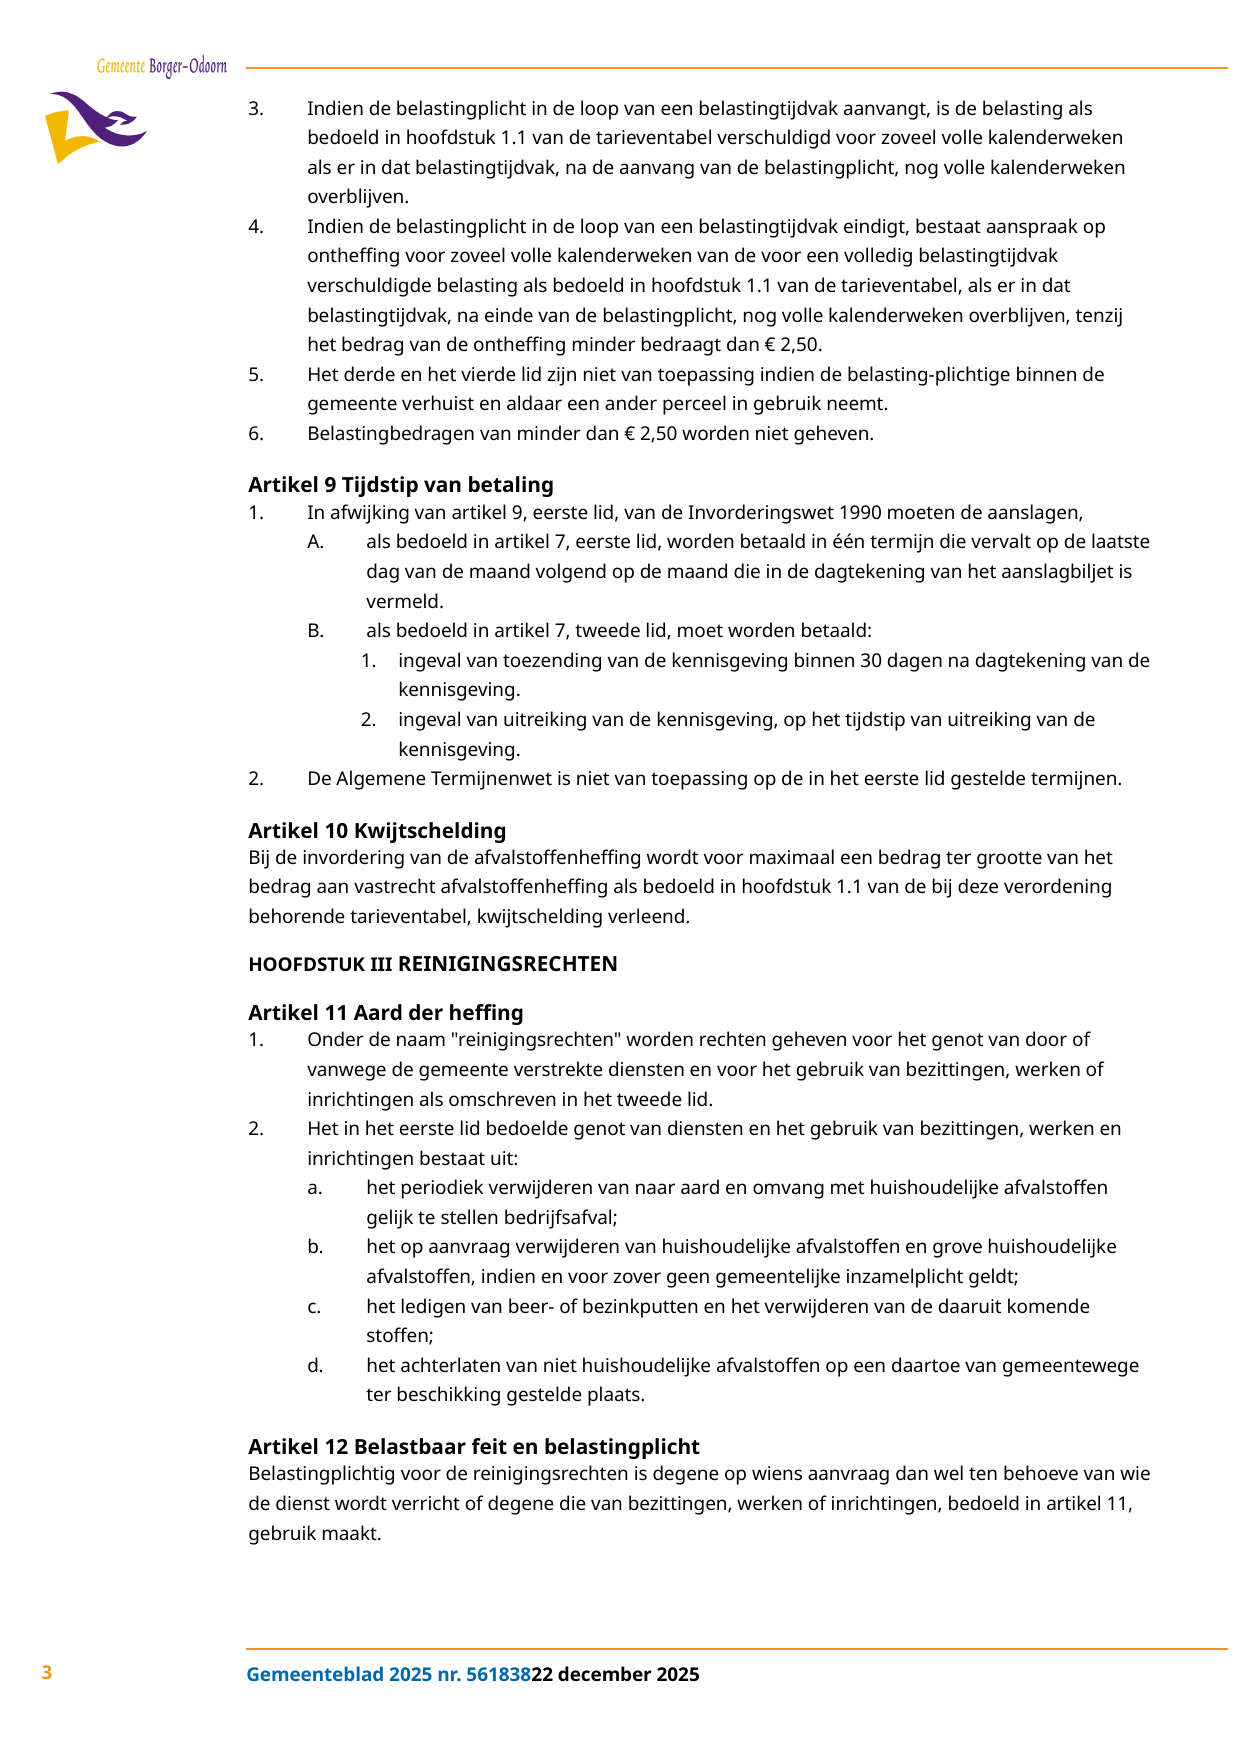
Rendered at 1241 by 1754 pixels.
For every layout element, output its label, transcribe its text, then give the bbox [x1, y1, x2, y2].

text Artikel 11 Aard der heffing [248, 998, 1152, 1027]
list Onder de naam "reinigingsrechten" worden rechten geheven voor het genot van door of vanwege de gemeente verstrekte diensten en voor het gebruik van bezittingen, werken of inrichtingen als omschreven in het tweede lid. [248, 1027, 1152, 1112]
text Bij de invordering van de afvalstoffenheffing wordt voor maximaal een bedrag ter grootte van het bedrag aan vastrecht afvalstoffenheffing als bedoeld in hoofdstuk 1.1 van de bij deze verordening behorende tarieventabel, kwijtschelding verleend. [248, 844, 1152, 929]
list Belastingbedragen van minder dan € 2,50 worden niet geheven. [248, 420, 1152, 446]
list ingeval van uitreiking van de kennisgeving, op het tijdstip van uitreiking van de kennisgeving. [361, 706, 1152, 761]
list als bedoeld in artikel 7, eerste lid, worden betaald in één termijn die vervalt op de laatste dag van de maand volgend op de maand die in de dagtekening van het aanslagbiljet is vermeld. [307, 529, 1152, 613]
list Indien de belastingplicht in de loop van een belastingtijdvak eindigt, bestaat aanspraak op ontheffing voor zoveel volle kalenderweken van de voor een volledig belastingtijdvak verschuldigde belasting als bedoeld in hoofdstuk 1.1 van de tarieventabel, als er in dat belastingtijdvak, na einde van de belastingplicht, nog volle kalenderweken overblijven, tenzij het bedrag van de ontheffing minder bedraagt dan € 2,50. [248, 213, 1152, 357]
list Het derde en het vierde lid zijn niet van toepassing indien de belasting-plichtige binnen de gemeente verhuist en aldaar een ander perceel in gebruik neemt. [248, 361, 1152, 416]
text HOOFDSTUK III REINIGINGSRECHTEN [248, 949, 1152, 977]
text Belastingplichtig voor de reinigingsrechten is degene op wiens aanvraag dan wel ten behoeve van wie de dienst wordt verricht of degene die van bezittingen, werken of inrichtingen, bedoeld in artikel 11, gebruik maakt. [248, 1461, 1152, 1545]
text Artikel 9 Tijdstip van betaling [248, 471, 1152, 499]
list De Algemene Termijnenwet is niet van toepassing op de in het eerste lid gestelde termijnen. [248, 765, 1152, 791]
list ingeval van toezending van de kennisgeving binnen 30 dagen na dagtekening van de kennisgeving. [361, 647, 1152, 702]
list het ledigen van beer- of bezinkputten en het verwijderen van de daaruit komende stoffen; [307, 1293, 1152, 1348]
list het periodiek verwijderen van naar aard en omvang met huishoudelijke afvalstoffen gelijk te stellen bedrijfsafval; [307, 1174, 1152, 1230]
list als bedoeld in artikel 7, tweede lid, moet worden betaald: [307, 617, 1152, 643]
text Artikel 12 Belastbaar feit en belastingplicht [248, 1432, 1152, 1461]
list In afwijking van artikel 9, eerste lid, van de Invorderingswet 1990 moeten de aanslagen, [248, 499, 1152, 525]
picture [41, 47, 231, 172]
list het op aanvraag verwijderen van huishoudelijke afvalstoffen en grove huishoudelijke afvalstoffen, indien en voor zover geen gemeentelijke inzamelplicht geldt; [307, 1234, 1152, 1289]
text Artikel 10 Kwijtschelding [248, 816, 1152, 844]
list Indien de belastingplicht in de loop van een belastingtijdvak aanvangt, is de belasting als bedoeld in hoofdstuk 1.1 van de tarieventabel verschuldigd voor zoveel volle kalenderweken als er in dat belastingtijdvak, na de aanvang van de belastingplicht, nog volle kalenderweken overblijven. [248, 95, 1152, 209]
list Het in het eerste lid bedoelde genot van diensten en het gebruik van bezittingen, werken en inrichtingen bestaat uit: [248, 1115, 1152, 1171]
list het achterlaten van niet huishoudelijke afvalstoffen op een daartoe van gemeentewege ter beschikking gestelde plaats. [307, 1352, 1152, 1407]
